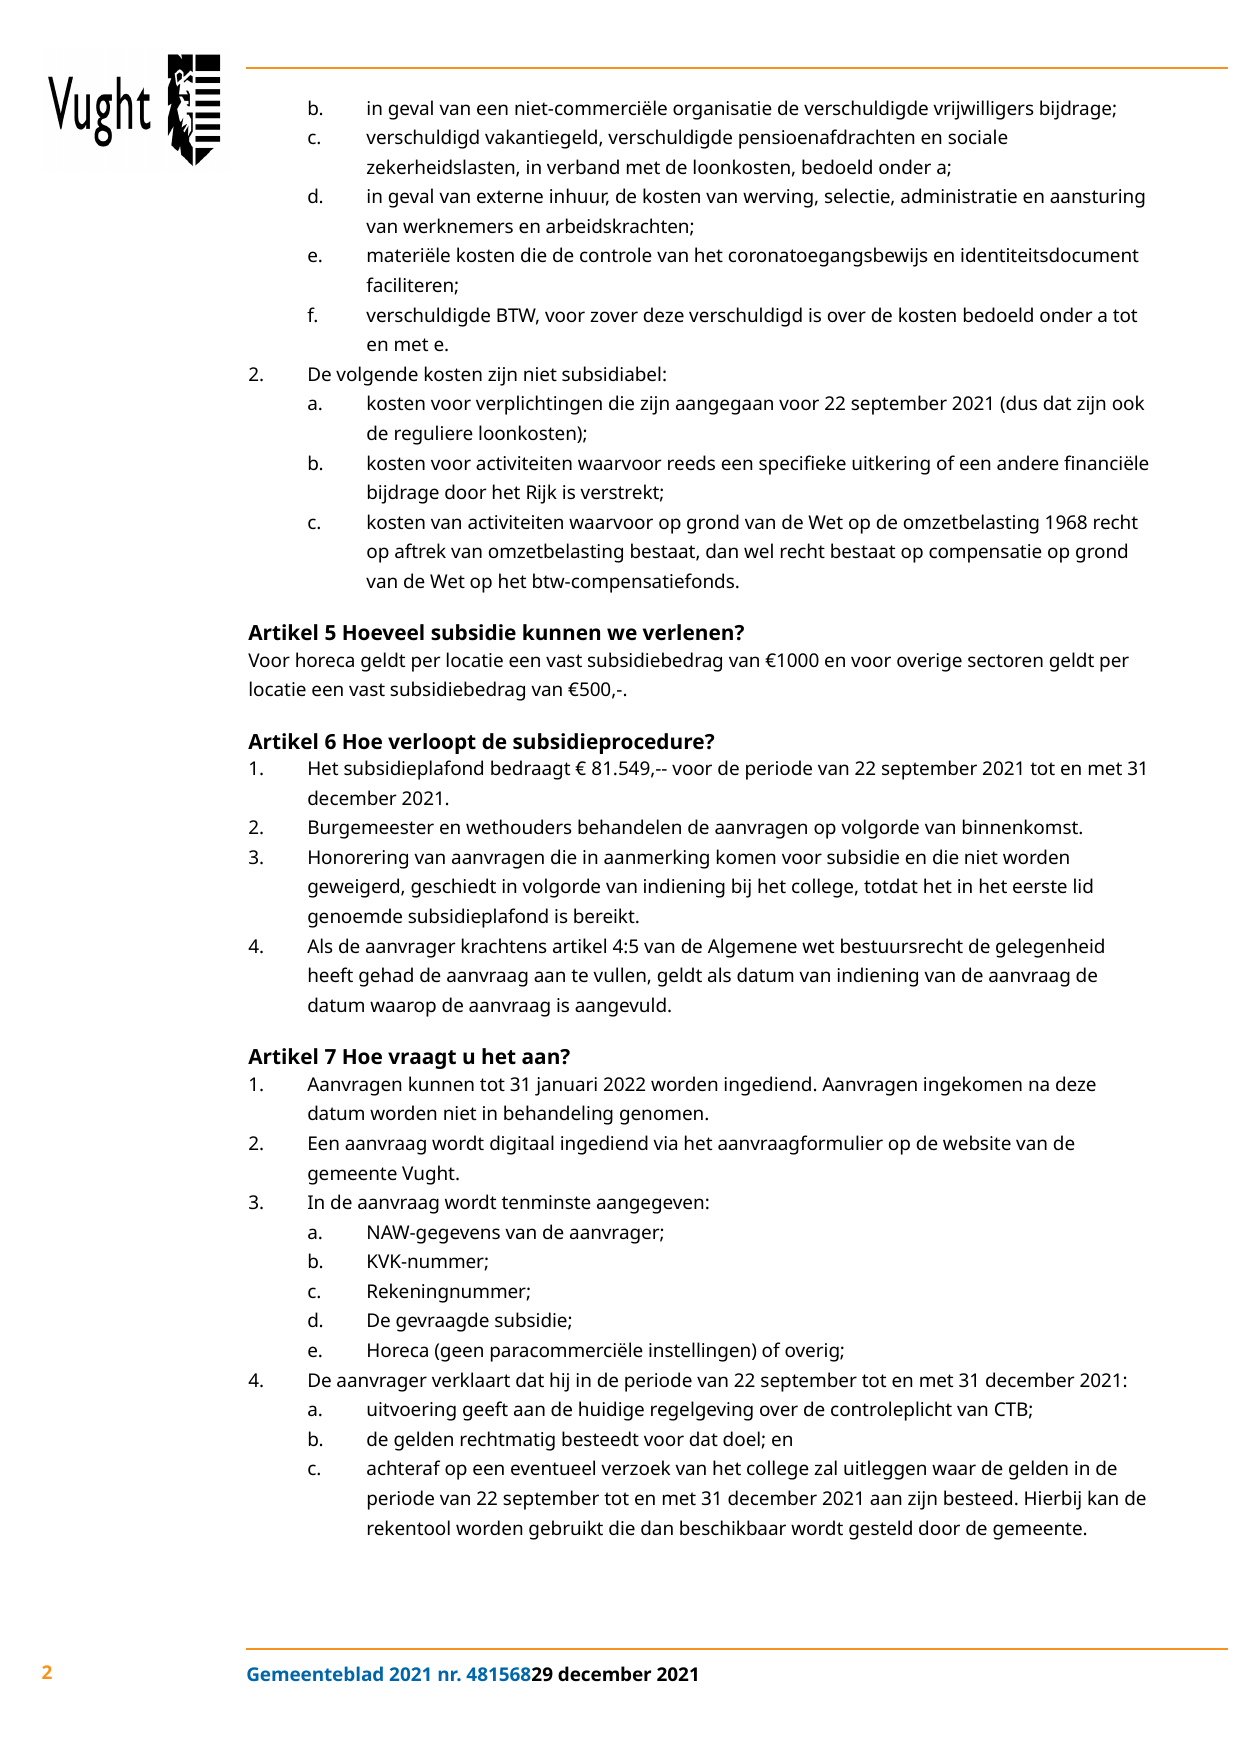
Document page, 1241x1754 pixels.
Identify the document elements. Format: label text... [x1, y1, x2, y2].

list kosten voor verplichtingen die zijn aangegaan voor 22 september 2021 (dus dat zijn ook de reguliere loonkosten); [307, 391, 1152, 446]
list kosten voor activiteiten waarvoor reeds een specifieke uitkering of een andere financiële bijdrage door het Rijk is verstrekt; [307, 450, 1152, 505]
list in geval van een niet-commerciële organisatie de verschuldigde vrijwilligers bijdrage; [307, 95, 1152, 121]
list Burgemeester en wethouders behandelen de aanvragen op volgorde van binnenkomst. [248, 814, 1152, 840]
list Rekeningnummer; [307, 1278, 1152, 1304]
list In de aanvraag wordt tenminste aangegeven: [248, 1189, 1152, 1215]
text Artikel 7 Hoe vraagt u het aan? [248, 1042, 1152, 1071]
list Als de aanvrager krachtens artikel 4:5 van de Algemene wet bestuursrecht de gelegenheid heeft gehad de aanvraag aan te vullen, geldt als datum van indiening van de aanvraag de datum waarop de aanvraag is aangevuld. [248, 933, 1152, 1018]
list verschuldigde BTW, voor zover deze verschuldigd is over de kosten bedoeld onder a tot en met e. [307, 302, 1152, 357]
list Horeca (geen paracommerciële instellingen) of overig; [307, 1337, 1152, 1363]
list Een aanvraag wordt digitaal ingediend via het aanvraagformulier op de website van de gemeente Vught. [248, 1130, 1152, 1185]
list achteraf op een eventueel verzoek van het college zal uitleggen waar de gelden in de periode van 22 september tot en met 31 december 2021 aan zijn besteed. Hierbij kan de rekentool worden gebruikt die dan beschikbaar wordt gesteld door de gemeente. [307, 1456, 1152, 1540]
list Honorering van aanvragen die in aanmerking komen voor subsidie en die niet worden geweigerd, geschiedt in volgorde van indiening bij het college, totdat het in het eerste lid genoemde subsidieplafond is bereikt. [248, 844, 1152, 929]
list De aanvrager verklaart dat hij in de periode van 22 september tot en met 31 december 2021: [248, 1367, 1152, 1392]
list De gevraagde subsidie; [307, 1308, 1152, 1333]
list in geval van externe inhuur, de kosten van werving, selectie, administratie en aansturing van werknemers en arbeidskrachten; [307, 183, 1152, 239]
list KVK-nummer; [307, 1248, 1152, 1274]
list Het subsidieplafond bedraagt € 81.549,-- voor de periode van 22 september 2021 tot en met 31 december 2021. [248, 755, 1152, 811]
list Aanvragen kunnen tot 31 januari 2022 worden ingediend. Aanvragen ingekomen na deze datum worden niet in behandeling genomen. [248, 1071, 1152, 1126]
list materiële kosten die de controle van het coronatoegangsbewijs en identiteitsdocument faciliteren; [307, 243, 1152, 298]
text Artikel 5 Hoeveel subsidie kunnen we verlenen? [248, 618, 1152, 647]
list De volgende kosten zijn niet subsidiabel: [248, 361, 1152, 387]
list verschuldigd vakantiegeld, verschuldigde pensioenafdrachten en sociale zekerheidslasten, in verband met de loonkosten, bedoeld onder a; [307, 124, 1152, 180]
list de gelden rechtmatig besteedt voor dat doel; en [307, 1426, 1152, 1452]
list uitvoering geeft aan de huidige regelgeving over de controleplicht van CTB; [307, 1396, 1152, 1422]
list kosten van activiteiten waarvoor op grond van de Wet op de omzetbelasting 1968 recht op aftrek van omzetbelasting bestaat, dan wel recht bestaat op compensatie op grond van de Wet op het btw-compensatiefonds. [307, 509, 1152, 594]
picture [41, 47, 231, 172]
text Voor horeca geldt per locatie een vast subsidiebedrag van €1000 en voor overige sectoren geldt per locatie een vast subsidiebedrag van €500,-. [248, 647, 1152, 702]
text Artikel 6 Hoe verloopt de subsidieprocedure? [248, 727, 1152, 755]
list NAW-gegevens van de aanvrager; [307, 1219, 1152, 1244]
